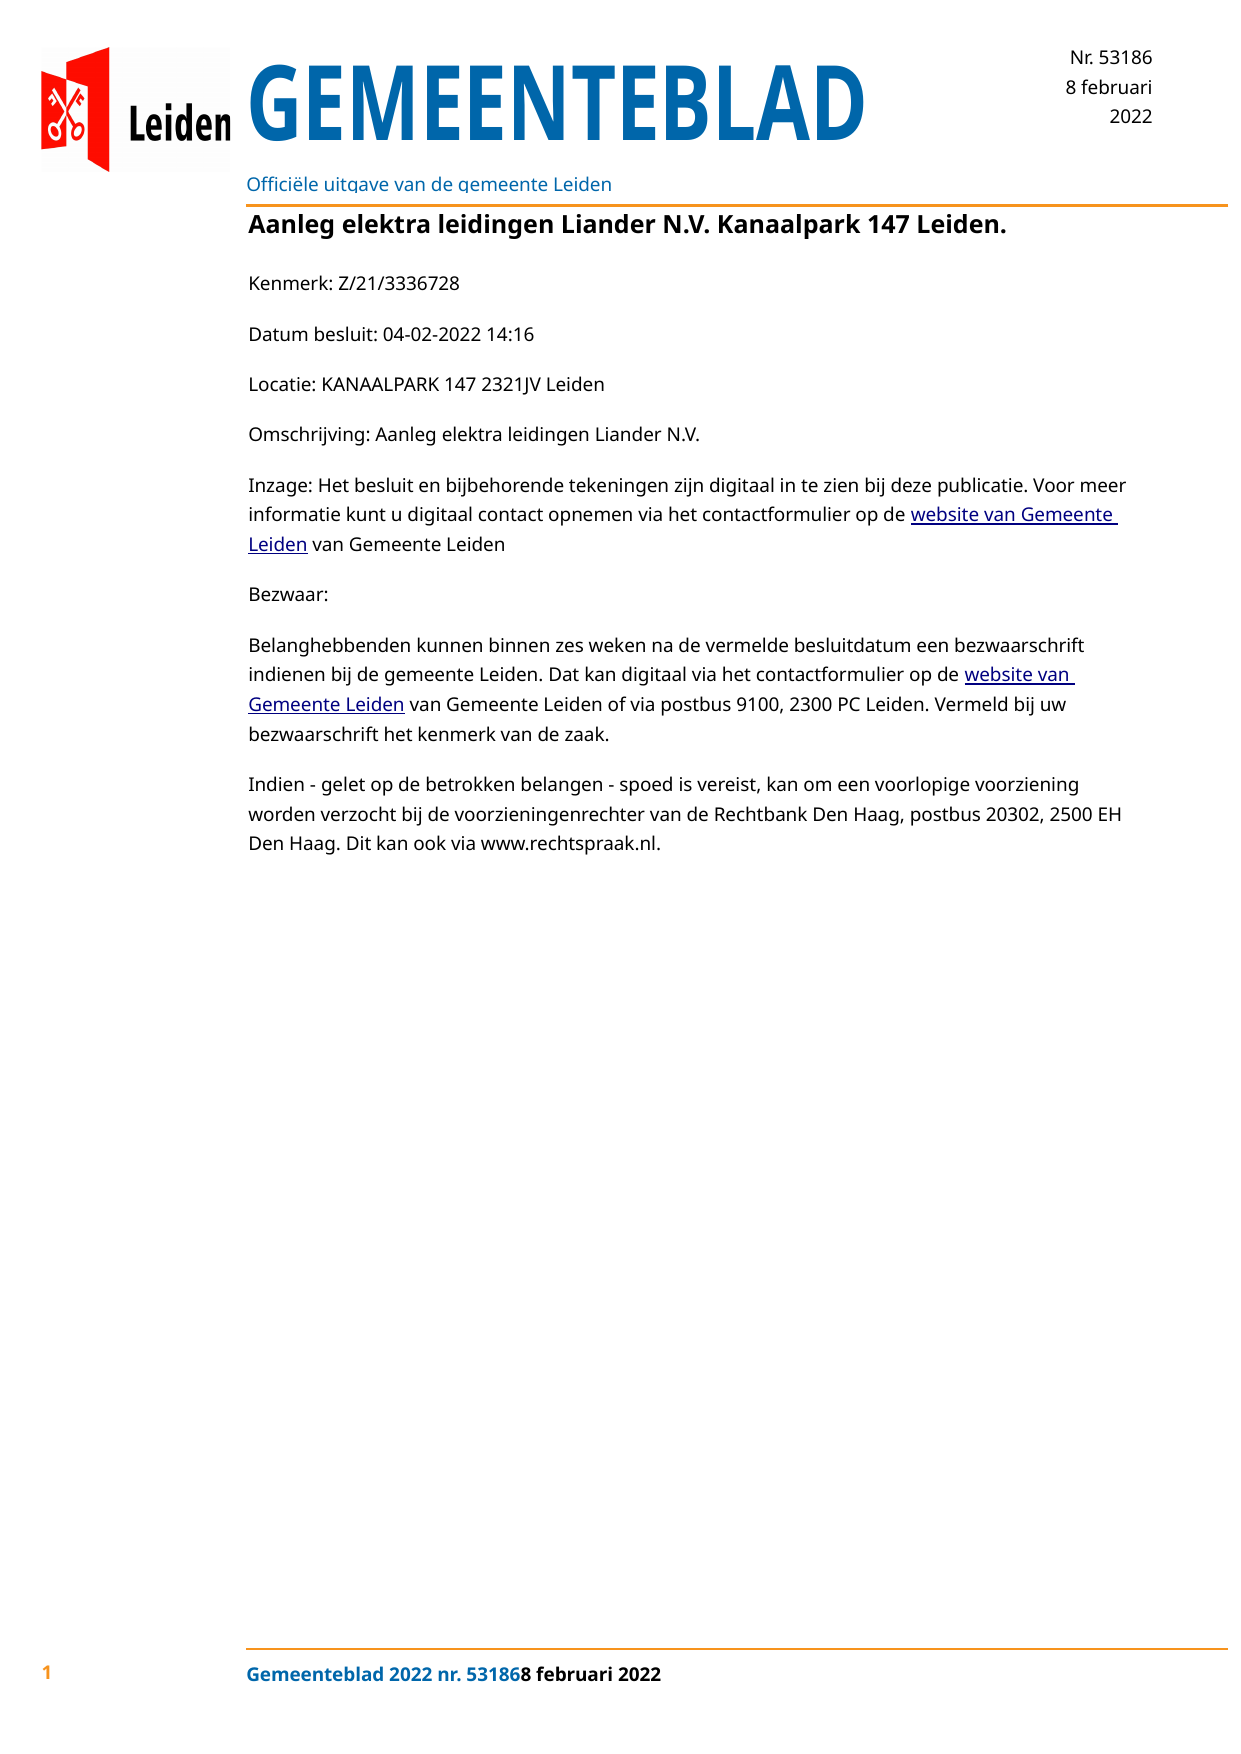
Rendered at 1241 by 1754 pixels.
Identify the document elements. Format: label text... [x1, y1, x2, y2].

text Inzage: Het besluit en bijbehorende tekeningen zijn digitaal in te zien bij deze publicatie. Voor meer informatie kunt u digitaal contact opnemen via het contactformulier op de website van Gemeente Leiden van Gemeente Leiden [248, 472, 1152, 557]
text Indien - gelet op de betrokken belangen - spoed is vereist, kan om een voorlopige voorziening worden verzocht bij de voorzieningenrechter van de Rechtbank Den Haag, postbus 20302, 2500 EH Den Haag. Dit kan ook via www.rechtspraak.nl. [248, 771, 1152, 856]
text Locatie: KANAALPARK 147 2321JV Leiden [248, 371, 1152, 397]
picture [41, 47, 231, 172]
text Bezwaar: [248, 582, 1152, 607]
text Datum besluit: 04-02-2022 14:16 [248, 321, 1152, 346]
text Belanghebbenden kunnen binnen zes weken na de vermelde besluitdatum een bezwaarschrift indienen bij de gemeente Leiden. Dat kan digitaal via het contactformulier op de website van Gemeente Leiden van Gemeente Leiden of via postbus 9100, 2300 PC Leiden. Vermeld bij uw bezwaarschrift het kenmerk van de zaak. [248, 632, 1152, 746]
text Omschrijving: Aanleg elektra leidingen Liander N.V. [248, 422, 1152, 447]
text Aanleg elektra leidingen Liander N.V. Kanaalpark 147 Leiden. [248, 207, 1152, 241]
text Kenmerk: Z/21/3336728 [248, 270, 1152, 296]
